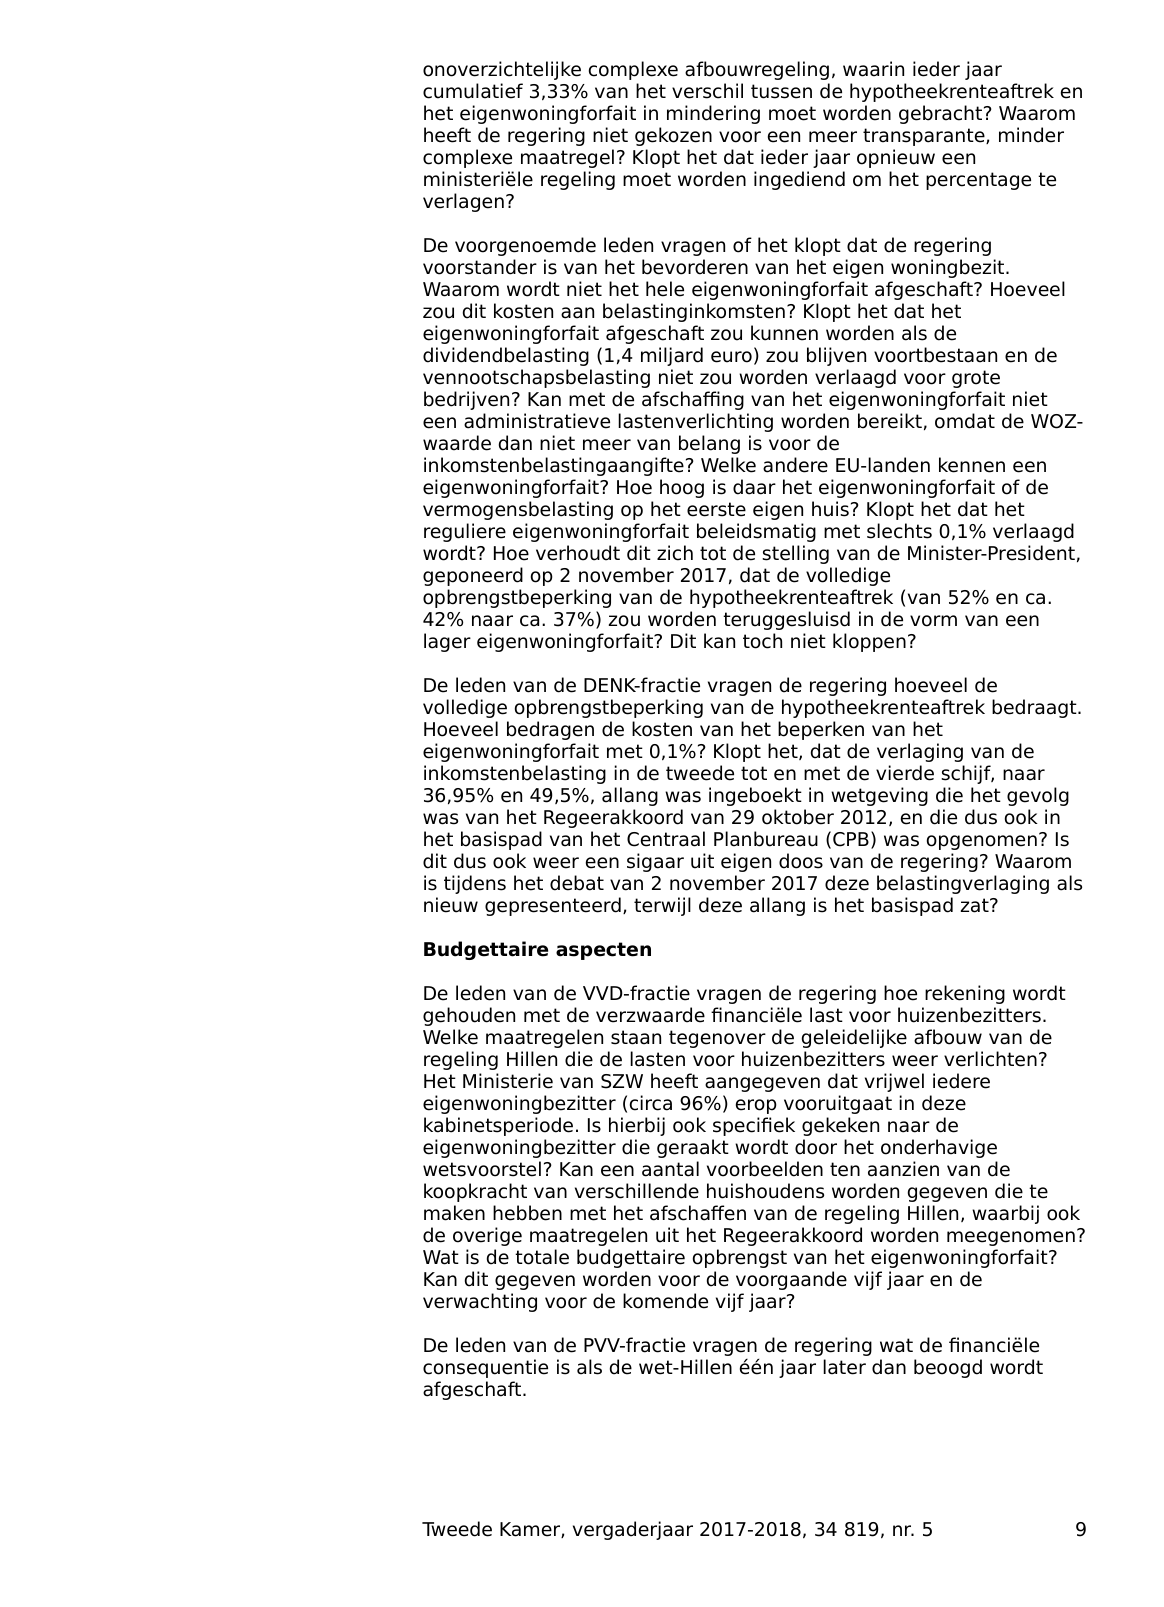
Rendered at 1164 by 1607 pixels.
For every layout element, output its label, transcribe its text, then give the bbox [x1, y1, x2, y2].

subtitle Budgettaire aspecten [422, 939, 1087, 961]
text De leden van de PVV-fractie vragen de regering wat de financiële consequentie is als de wet-Hillen één jaar later dan beoogd wordt afgeschaft. [422, 1335, 1087, 1401]
text De leden van de VVD-fractie vragen de regering hoe rekening wordt gehouden met de verzwaarde financiële last voor huizenbezitters. Welke maatregelen staan tegenover de geleidelijke afbouw van de regeling Hillen die de lasten voor huizenbezitters weer verlichten? Het Ministerie van SZW heeft aangegeven dat vrijwel iedere eigenwoningbezitter (circa 96%) erop vooruitgaat in deze kabinetsperiode. Is hierbij ook specifiek gekeken naar de eigenwoningbezitter die geraakt wordt door het onderhavige wetsvoorstel? Kan een aantal voorbeelden ten aanzien van de koopkracht van verschillende huishoudens worden gegeven die te maken hebben met het afschaffen van de regeling Hillen, waarbij ook de overige maatregelen uit het Regeerakkoord worden meegenomen? Wat is de totale budgettaire opbrengst van het eigenwoningforfait? Kan dit gegeven worden voor de voorgaande vijf jaar en de verwachting voor de komende vijf jaar? [422, 983, 1087, 1313]
text De voorgenoemde leden vragen of het klopt dat de regering voorstander is van het bevorderen van het eigen woningbezit. Waarom wordt niet het hele eigenwoningforfait afgeschaft? Hoeveel zou dit kosten aan belastinginkomsten? Klopt het dat het eigenwoningforfait afgeschaft zou kunnen worden als de dividendbelasting (1,4 miljard euro) zou blijven voortbestaan en de vennootschapsbelasting niet zou worden verlaagd voor grote bedrijven? Kan met de afschaffing van het eigenwoningforfait niet een administratieve lastenverlichting worden bereikt, omdat de WOZ-waarde dan niet meer van belang is voor de inkomstenbelastingaangifte? Welke andere EU-landen kennen een eigenwoningforfait? Hoe hoog is daar het eigenwoningforfait of de vermogensbelasting op het eerste eigen huis? Klopt het dat het reguliere eigenwoningforfait beleidsmatig met slechts 0,1% verlaagd wordt? Hoe verhoudt dit zich tot de stelling van de Minister-President, geponeerd op 2 november 2017, dat de volledige opbrengstbeperking van de hypotheekrenteaftrek (van 52% en ca. 42% naar ca. 37%) zou worden teruggesluisd in de vorm van een lager eigenwoningforfait? Dit kan toch niet kloppen? [422, 235, 1087, 653]
text De leden van de DENK-fractie vragen de regering hoeveel de volledige opbrengstbeperking van de hypotheekrenteaftrek bedraagt. Hoeveel bedragen de kosten van het beperken van het eigenwoningforfait met 0,1%? Klopt het, dat de verlaging van de inkomstenbelasting in de tweede tot en met de vierde schijf, naar 36,95% en 49,5%, allang was ingeboekt in wetgeving die het gevolg was van het Regeerakkoord van 29 oktober 2012, en die dus ook in het basispad van het Centraal Planbureau (CPB) was opgenomen? Is dit dus ook weer een sigaar uit eigen doos van de regering? Waarom is tijdens het debat van 2 november 2017 deze belastingverlaging als nieuw gepresenteerd, terwijl deze allang is het basispad zat? [422, 675, 1087, 917]
text onoverzichtelijke complexe afbouwregeling, waarin ieder jaar cumulatief 3,33% van het verschil tussen de hypotheekrenteaftrek en het eigenwoningforfait in mindering moet worden gebracht? Waarom heeft de regering niet gekozen voor een meer transparante, minder complexe maatregel? Klopt het dat ieder jaar opnieuw een ministeriële regeling moet worden ingediend om het percentage te verlagen? [422, 59, 1087, 213]
